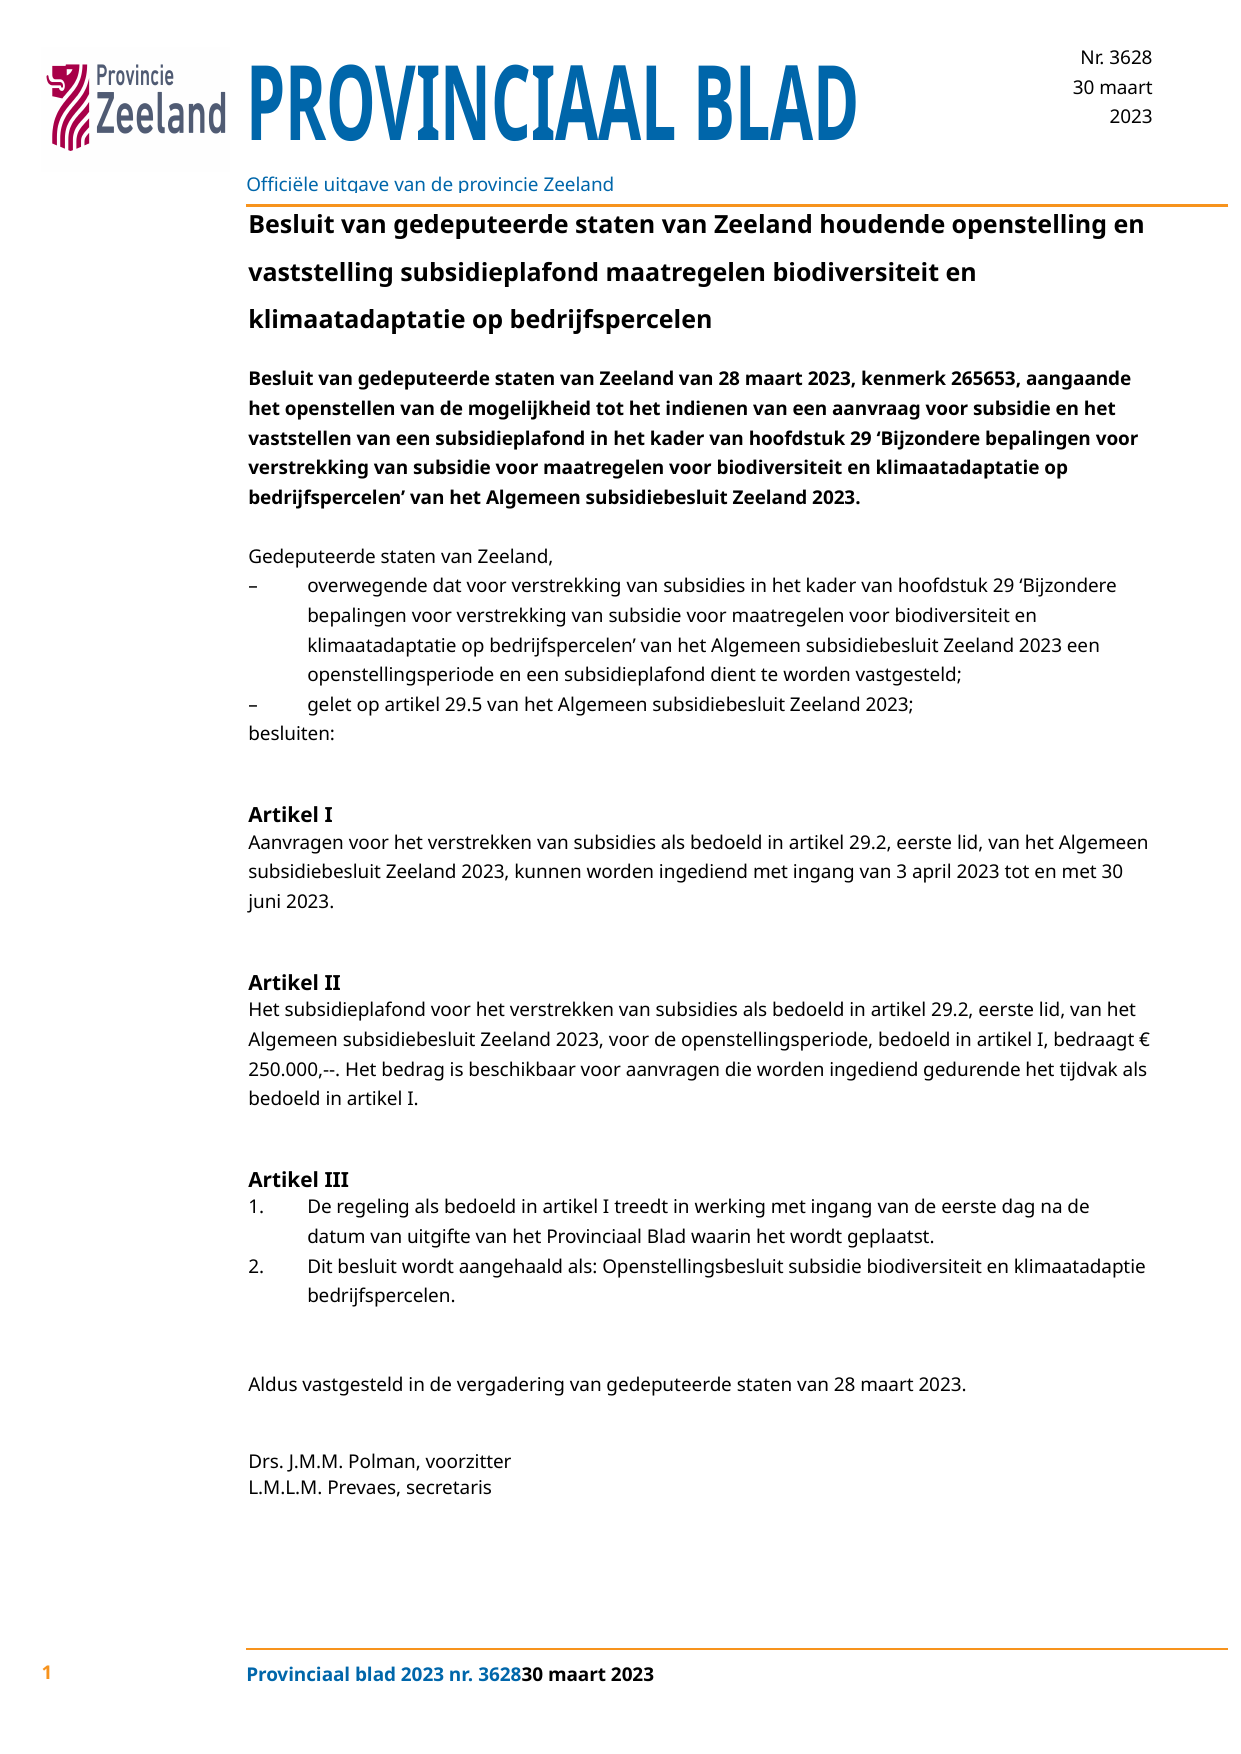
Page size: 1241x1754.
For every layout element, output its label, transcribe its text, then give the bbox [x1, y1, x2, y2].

text Drs. J.M.M. Polman, voorzitter [248, 1448, 1152, 1474]
list De regeling als bedoeld in artikel I treedt in werking met ingang van de eerste dag na de datum van uitgifte van het Provinciaal Blad waarin het wordt geplaatst. [248, 1194, 1152, 1249]
text Aanvragen voor het verstrekken van subsidies als bedoeld in artikel 29.2, eerste lid, van het Algemeen subsidiebesluit Zeeland 2023, kunnen worden ingediend met ingang van 3 april 2023 tot en met 30 juni 2023. [248, 829, 1152, 914]
text Het subsidieplafond voor het verstrekken van subsidies als bedoeld in artikel 29.2, eerste lid, van het Algemeen subsidiebesluit Zeeland 2023, voor de openstellingsperiode, bedoeld in artikel I, bedraagt € 250.000,--. Het bedrag is beschikbaar voor aanvragen die worden ingediend gedurende het tijdvak als bedoeld in artikel I. [248, 997, 1152, 1111]
list overwegende dat voor verstrekking van subsidies in het kader van hoofdstuk 29 ‘Bijzondere bepalingen voor verstrekking van subsidie voor maatregelen voor biodiversiteit en klimaatadaptatie op bedrijfspercelen’ van het Algemeen subsidiebesluit Zeeland 2023 een openstellingsperiode en een subsidieplafond dient te worden vastgesteld; [248, 573, 1152, 687]
text Artikel III [248, 1165, 1152, 1194]
text Gedeputeerde staten van Zeeland, [248, 543, 1152, 569]
text Artikel II [248, 968, 1152, 997]
text Besluit van gedeputeerde staten van Zeeland van 28 maart 2023, kenmerk 265653, aangaande het openstellen van de mogelijkheid tot het indienen van een aanvraag voor subsidie en het vaststellen van een subsidieplafond in het kader van hoofdstuk 29 ‘Bijzondere bepalingen voor verstrekking van subsidie voor maatregelen voor biodiversiteit en klimaatadaptatie op bedrijfspercelen’ van het Algemeen subsidiebesluit Zeeland 2023. [248, 366, 1152, 509]
text Aldus vastgesteld in de vergadering van gedeputeerde staten van 28 maart 2023. [248, 1371, 1152, 1397]
picture [41, 47, 231, 172]
list Dit besluit wordt aangehaald als: Openstellingsbesluit subsidie biodiversiteit en klimaatadaptie bedrijfspercelen. [248, 1253, 1152, 1308]
text Besluit van gedeputeerde staten van Zeeland houdende openstelling en vaststelling subsidieplafond maatregelen biodiversiteit en klimaatadaptatie op bedrijfspercelen [248, 207, 1152, 336]
text L.M.L.M. Prevaes, secretaris [248, 1474, 1152, 1500]
text Artikel I [248, 801, 1152, 829]
text besluiten: [248, 721, 1152, 746]
list gelet op artikel 29.5 van het Algemeen subsidiebesluit Zeeland 2023; [248, 691, 1152, 717]
